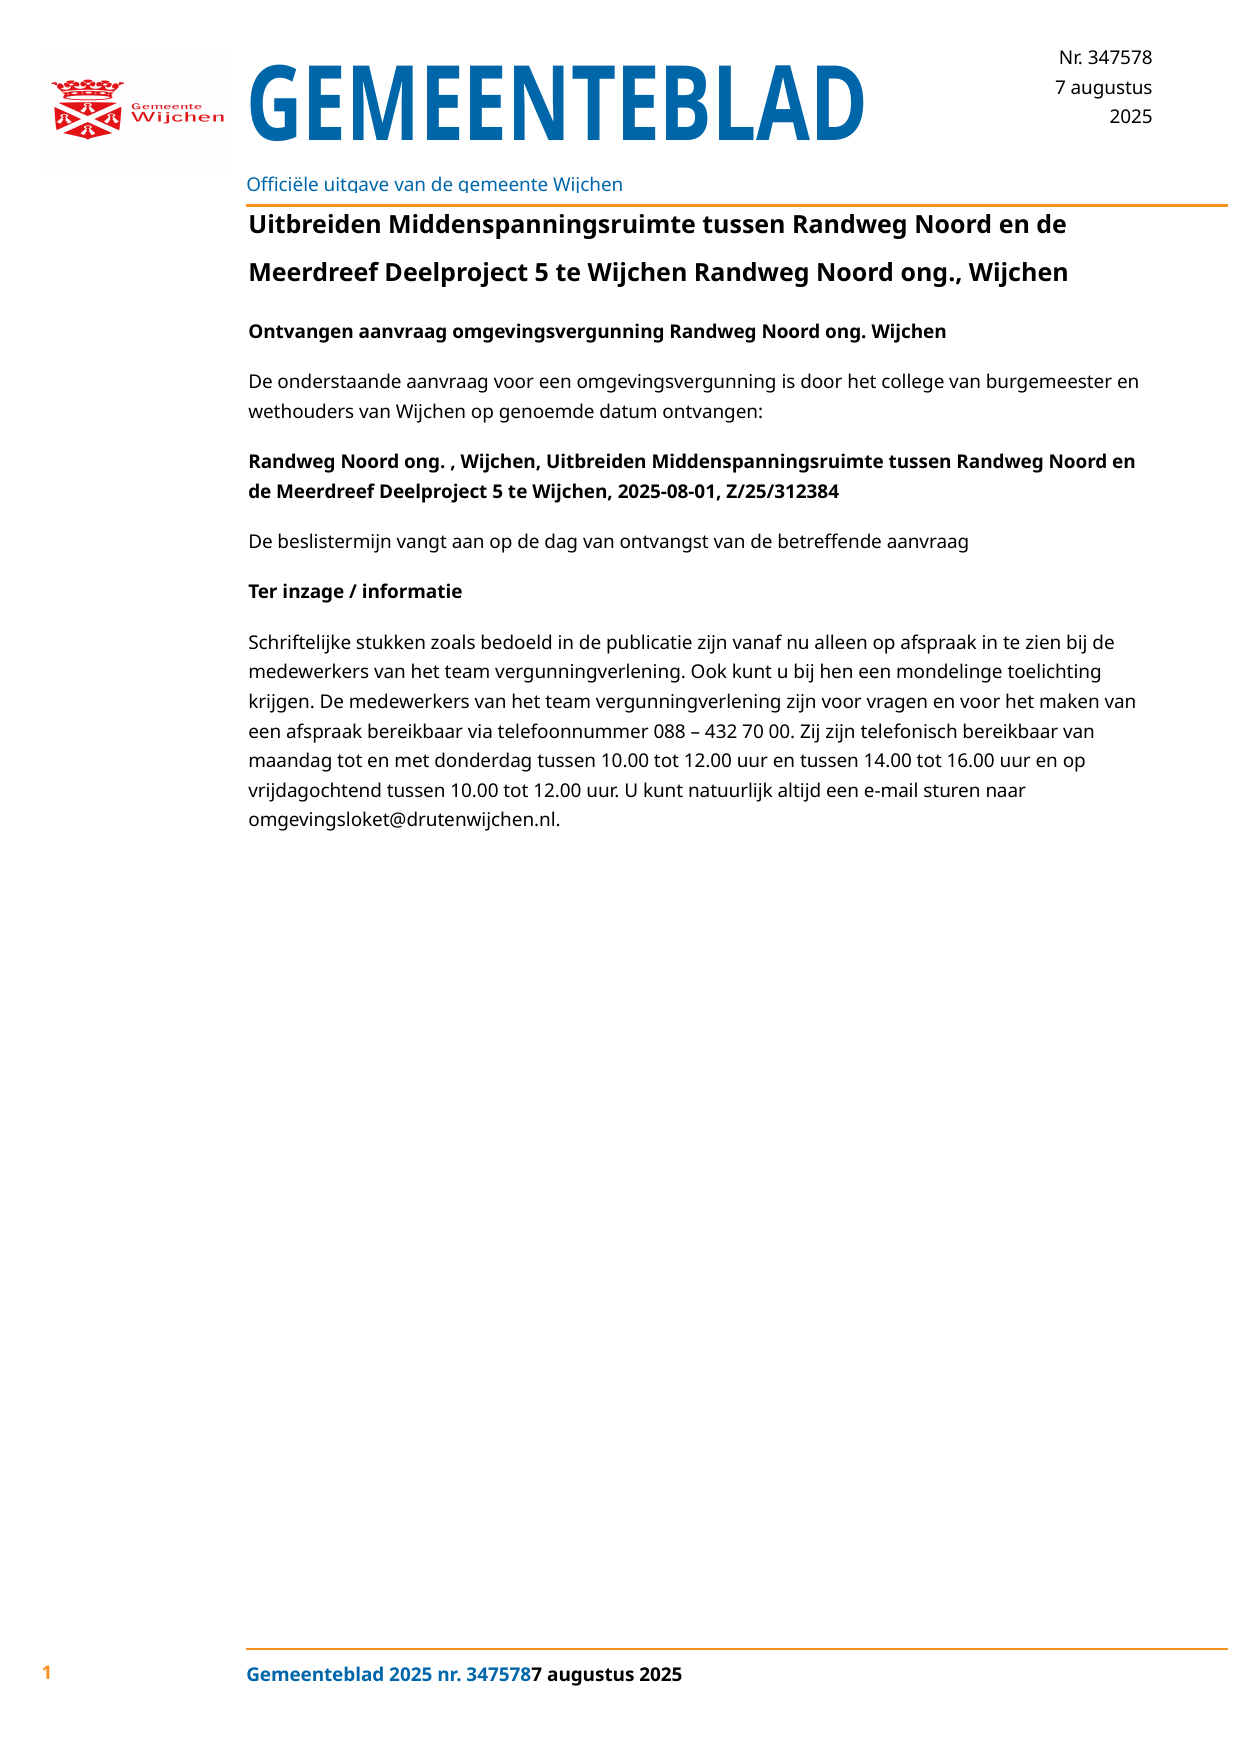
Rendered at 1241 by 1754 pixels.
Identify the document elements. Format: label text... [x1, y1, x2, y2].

text De onderstaande aanvraag voor een omgevingsvergunning is door het college van burgemeester en wethouders van Wijchen op genoemde datum ontvangen: [248, 368, 1152, 424]
text De beslistermijn vangt aan op de dag van ontvangst van de betreffende aanvraag [248, 528, 1152, 554]
text Ontvangen aanvraag omgevingsvergunning Randweg Noord ong. Wijchen [248, 318, 1152, 344]
text Uitbreiden Middenspanningsruimte tussen Randweg Noord en de Meerdreef Deelproject 5 te Wijchen Randweg Noord ong., Wijchen [248, 207, 1152, 288]
text Schriftelijke stukken zoals bedoeld in de publicatie zijn vanaf nu alleen op afspraak in te zien bij de medewerkers van het team vergunningverlening. Ook kunt u bij hen een mondelinge toelichting krijgen. De medewerkers van het team vergunningverlening zijn voor vragen en voor het maken van een afspraak bereikbaar via telefoonnummer 088 – 432 70 00. Zij zijn telefonisch bereikbaar van maandag tot en met donderdag tussen 10.00 tot 12.00 uur en tussen 14.00 tot 16.00 uur en op vrijdagochtend tussen 10.00 tot 12.00 uur. U kunt natuurlijk altijd een e-mail sturen naar omgevingsloket@drutenwijchen.nl. [248, 629, 1152, 832]
picture [41, 47, 231, 172]
text Randweg Noord ong. , Wijchen, Uitbreiden Middenspanningsruimte tussen Randweg Noord en de Meerdreef Deelproject 5 te Wijchen, 2025-08-01, Z/25/312384 [248, 448, 1152, 504]
text Ter inzage / informatie [248, 579, 1152, 604]
